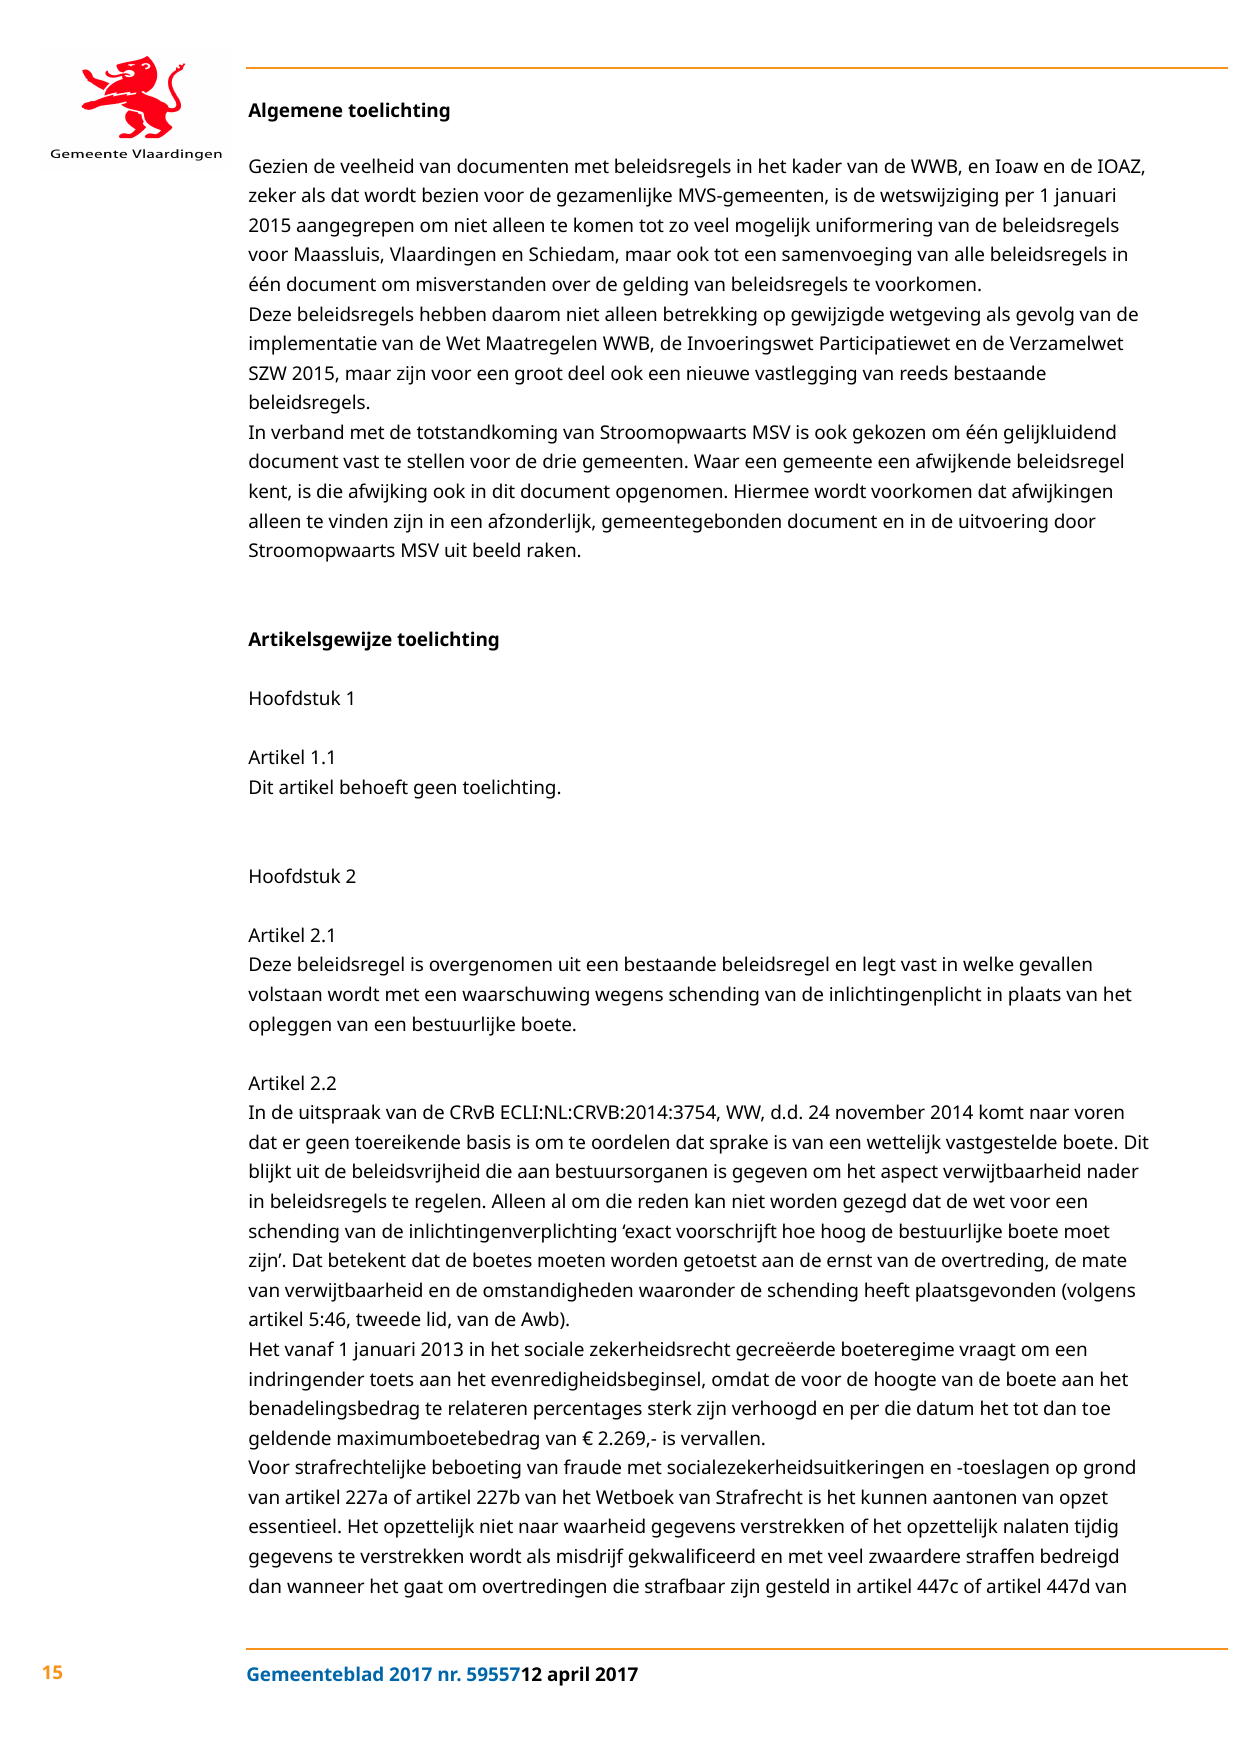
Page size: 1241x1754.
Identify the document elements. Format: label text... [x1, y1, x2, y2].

picture [41, 47, 231, 172]
text Voor strafrechtelijke beboeting van fraude met socialezekerheidsuitkeringen en -toeslagen op grond van artikel 227a of artikel 227b van het Wetboek van Strafrecht is het kunnen aantonen van opzet essentieel. Het opzettelijk niet naar waarheid gegevens verstrekken of het opzettelijk nalaten tijdig gegevens te verstrekken wordt als misdrijf gekwalificeerd en met veel zwaardere straffen bedreigd dan wanneer het gaat om overtredingen die strafbaar zijn gesteld in artikel 447c of artikel 447d van [248, 1454, 1152, 1599]
text Hoofdstuk 1 [248, 685, 1152, 711]
text Algemene toelichting [248, 95, 1152, 123]
text Artikel 1.1 [248, 744, 1152, 770]
text Artikelsgewijze toelichting [248, 626, 1152, 652]
text In verband met de totstandkoming van Stroomopwaarts MSV is ook gekozen om één gelijkluidend document vast te stellen voor de drie gemeenten. Waar een gemeente een afwijkende beleidsregel kent, is die afwijking ook in dit document opgenomen. Hiermee wordt voorkomen dat afwijkingen alleen te vinden zijn in een afzonderlijk, gemeentegebonden document en in de uitvoering door Stroomopwaarts MSV uit beeld raken. [248, 419, 1152, 563]
text Deze beleidsregels hebben daarom niet alleen betrekking op gewijzigde wetgeving als gevolg van de implementatie van de Wet Maatregelen WWB, de Invoeringswet Participatiewet en de Verzamelwet SZW 2015, maar zijn voor een groot deel ook een nieuwe vastlegging van reeds bestaande beleidsregels. [248, 301, 1152, 415]
text Deze beleidsregel is overgenomen uit een bestaande beleidsregel en legt vast in welke gevallen volstaan wordt met een waarschuwing wegens schending van de inlichtingenplicht in plaats van het opleggen van een bestuurlijke boete. [248, 952, 1152, 1037]
text Hoofdstuk 2 [248, 863, 1152, 889]
text Dit artikel behoeft geen toelichting. [248, 774, 1152, 800]
text Het vanaf 1 januari 2013 in het sociale zekerheidsrecht gecreëerde boeteregime vraagt om een indringender toets aan het evenredigheidsbeginsel, omdat de voor de hoogte van de boete aan het benadelingsbedrag te relateren percentages sterk zijn verhoogd en per die datum het tot dan toe geldende maximumboetebedrag van € 2.269,- is vervallen. [248, 1336, 1152, 1451]
text In de uitspraak van de CRvB ECLI:NL:CRVB:2014:3754, WW, d.d. 24 november 2014 komt naar voren dat er geen toereikende basis is om te oordelen dat sprake is van een wettelijk vastgestelde boete. Dit blijkt uit de beleidsvrijheid die aan bestuursorganen is gegeven om het aspect verwijtbaarheid nader in beleidsregels te regelen. Alleen al om die reden kan niet worden gezegd dat de wet voor een schending van de inlichtingenverplichting ‘exact voorschrijft hoe hoog de bestuurlijke boete moet zijn’. Dat betekent dat de boetes moeten worden getoetst aan de ernst van de overtreding, de mate van verwijtbaarheid en de omstandigheden waaronder de schending heeft plaatsgevonden (volgens artikel 5:46, tweede lid, van de Awb). [248, 1099, 1152, 1332]
text Artikel 2.1 [248, 922, 1152, 948]
text Gezien de veelheid van documenten met beleidsregels in het kader van de WWB, en Ioaw en de IOAZ, zeker als dat wordt bezien voor de gezamenlijke MVS-gemeenten, is de wetswijziging per 1 januari 2015 aangegrepen om niet alleen te komen tot zo veel mogelijk uniformering van de beleidsregels voor Maassluis, Vlaardingen en Schiedam, maar ook tot een samenvoeging van alle beleidsregels in één document om misverstanden over de gelding van beleidsregels te voorkomen. [248, 153, 1152, 297]
text Artikel 2.2 [248, 1070, 1152, 1096]
